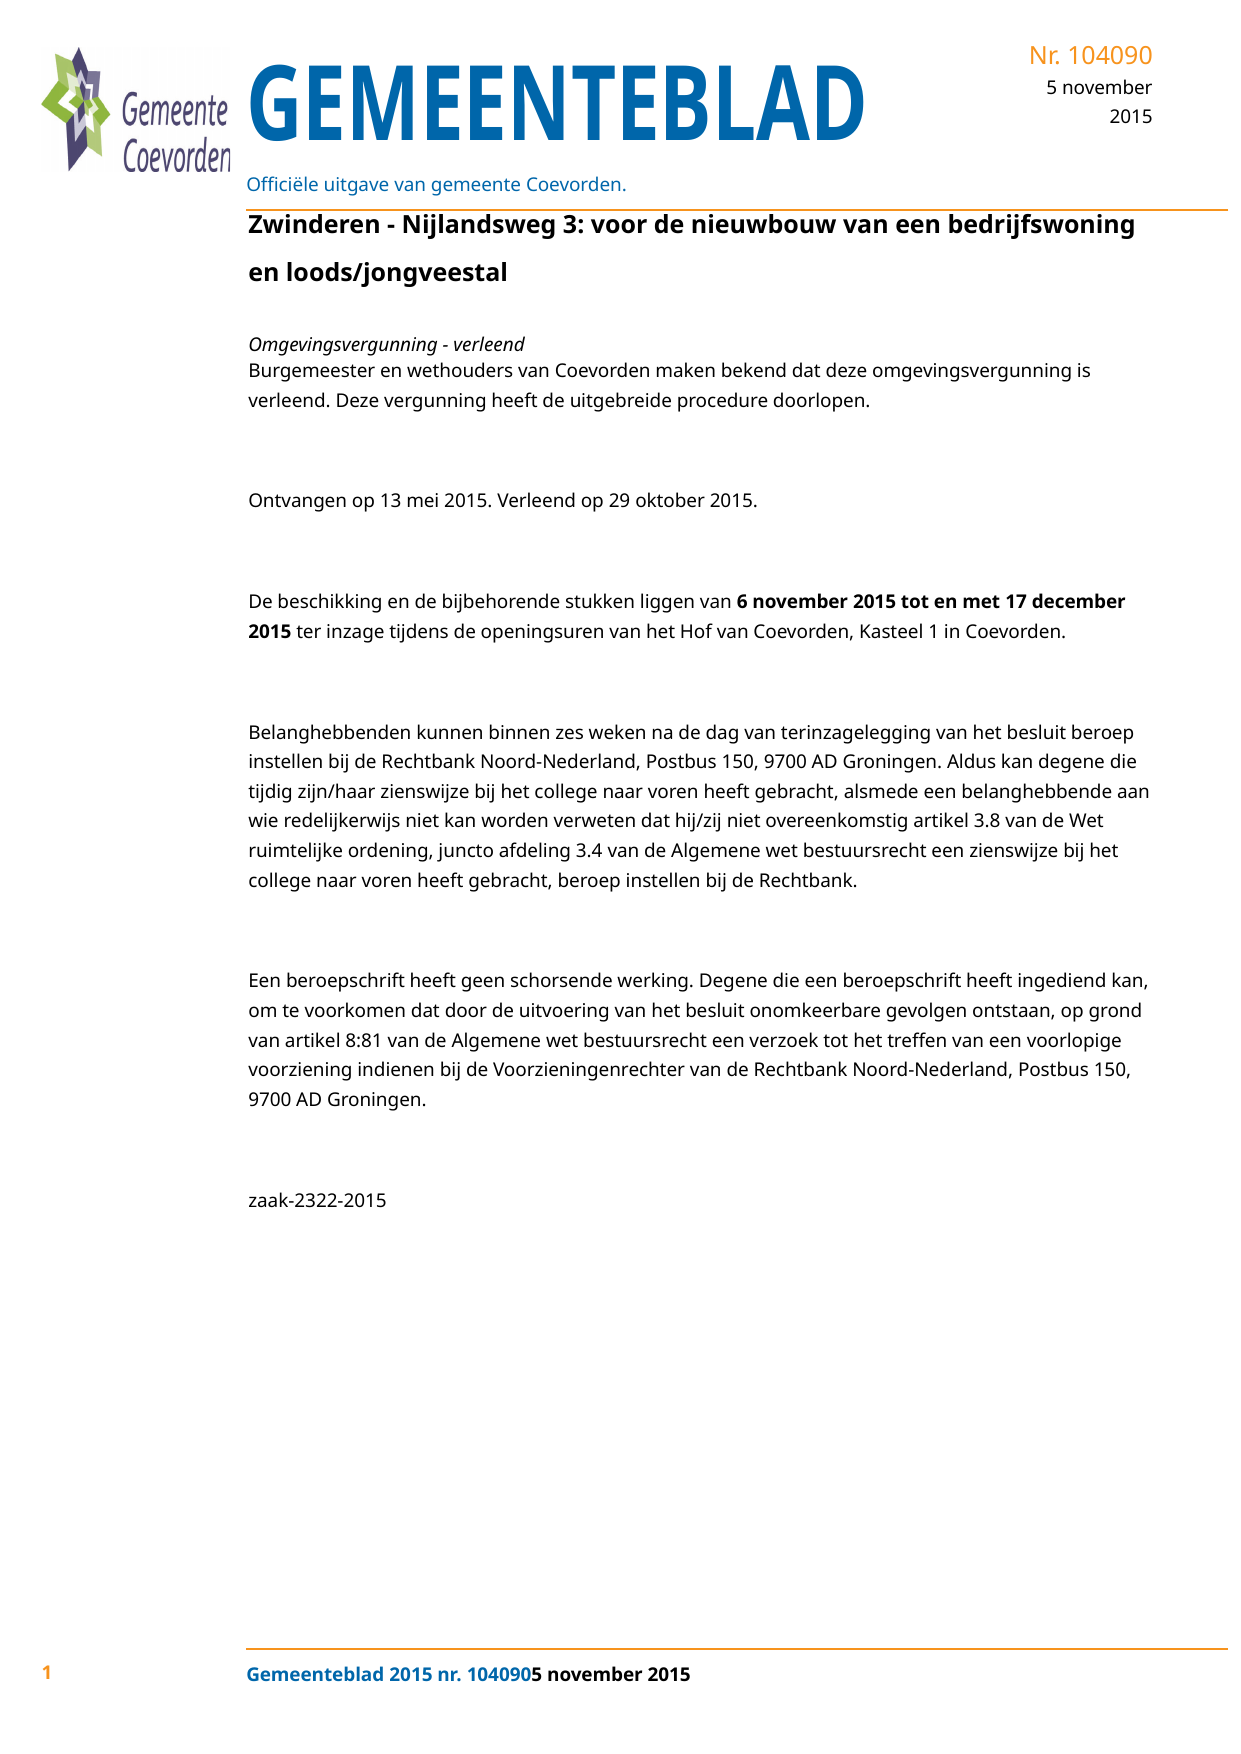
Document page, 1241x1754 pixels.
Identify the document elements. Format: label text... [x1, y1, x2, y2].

picture [41, 47, 231, 172]
text Belanghebbenden kunnen binnen zes weken na de dag van terinzagelegging van het besluit beroep instellen bij de Rechtbank Noord-Nederland, Postbus 150, 9700 AD Groningen. Aldus kan degene die tijdig zijn/haar zienswijze bij het college naar voren heeft gebracht, alsmede een belanghebbende aan wie redelijkerwijs niet kan worden verweten dat hij/zij niet overeenkomstig artikel 3.8 van de Wet ruimtelijke ordening, juncto afdeling 3.4 van de Algemene wet bestuursrecht een zienswijze bij het college naar voren heeft gebracht, beroep instellen bij de Rechtbank. [248, 719, 1152, 892]
text Ontvangen op 13 mei 2015. Verleend op 29 oktober 2015. [248, 488, 1152, 513]
text Een beroepschrift heeft geen schorsende werking. Degene die een beroepschrift heeft ingediend kan, om te voorkomen dat door de uitvoering van het besluit onomkeerbare gevolgen ontstaan, op grond van artikel 8:81 van de Algemene wet bestuursrecht een verzoek tot het treffen van een voorlopige voorziening indienen bij de Voorzieningenrechter van de Rechtbank Noord-Nederland, Postbus 150, 9700 AD Groningen. [248, 968, 1152, 1112]
text Burgemeester en wethouders van Coevorden maken bekend dat deze omgevingsvergunning is verleend. Deze vergunning heeft de uitgebreide procedure doorlopen. [248, 357, 1152, 412]
text Zwinderen - Nijlandsweg 3: voor de nieuwbouw van een bedrijfswoning en loods/jongveestal [248, 211, 1152, 288]
text zaak-2322-2015 [248, 1187, 1152, 1212]
text De beschikking en de bijbehorende stukken liggen van 6 november 2015 tot en met 17 december 2015 ter inzage tijdens de openingsuren van het Hof van Coevorden, Kasteel 1 in Coevorden. [248, 588, 1152, 644]
text Omgevingsvergunning - verleend [248, 331, 1152, 357]
